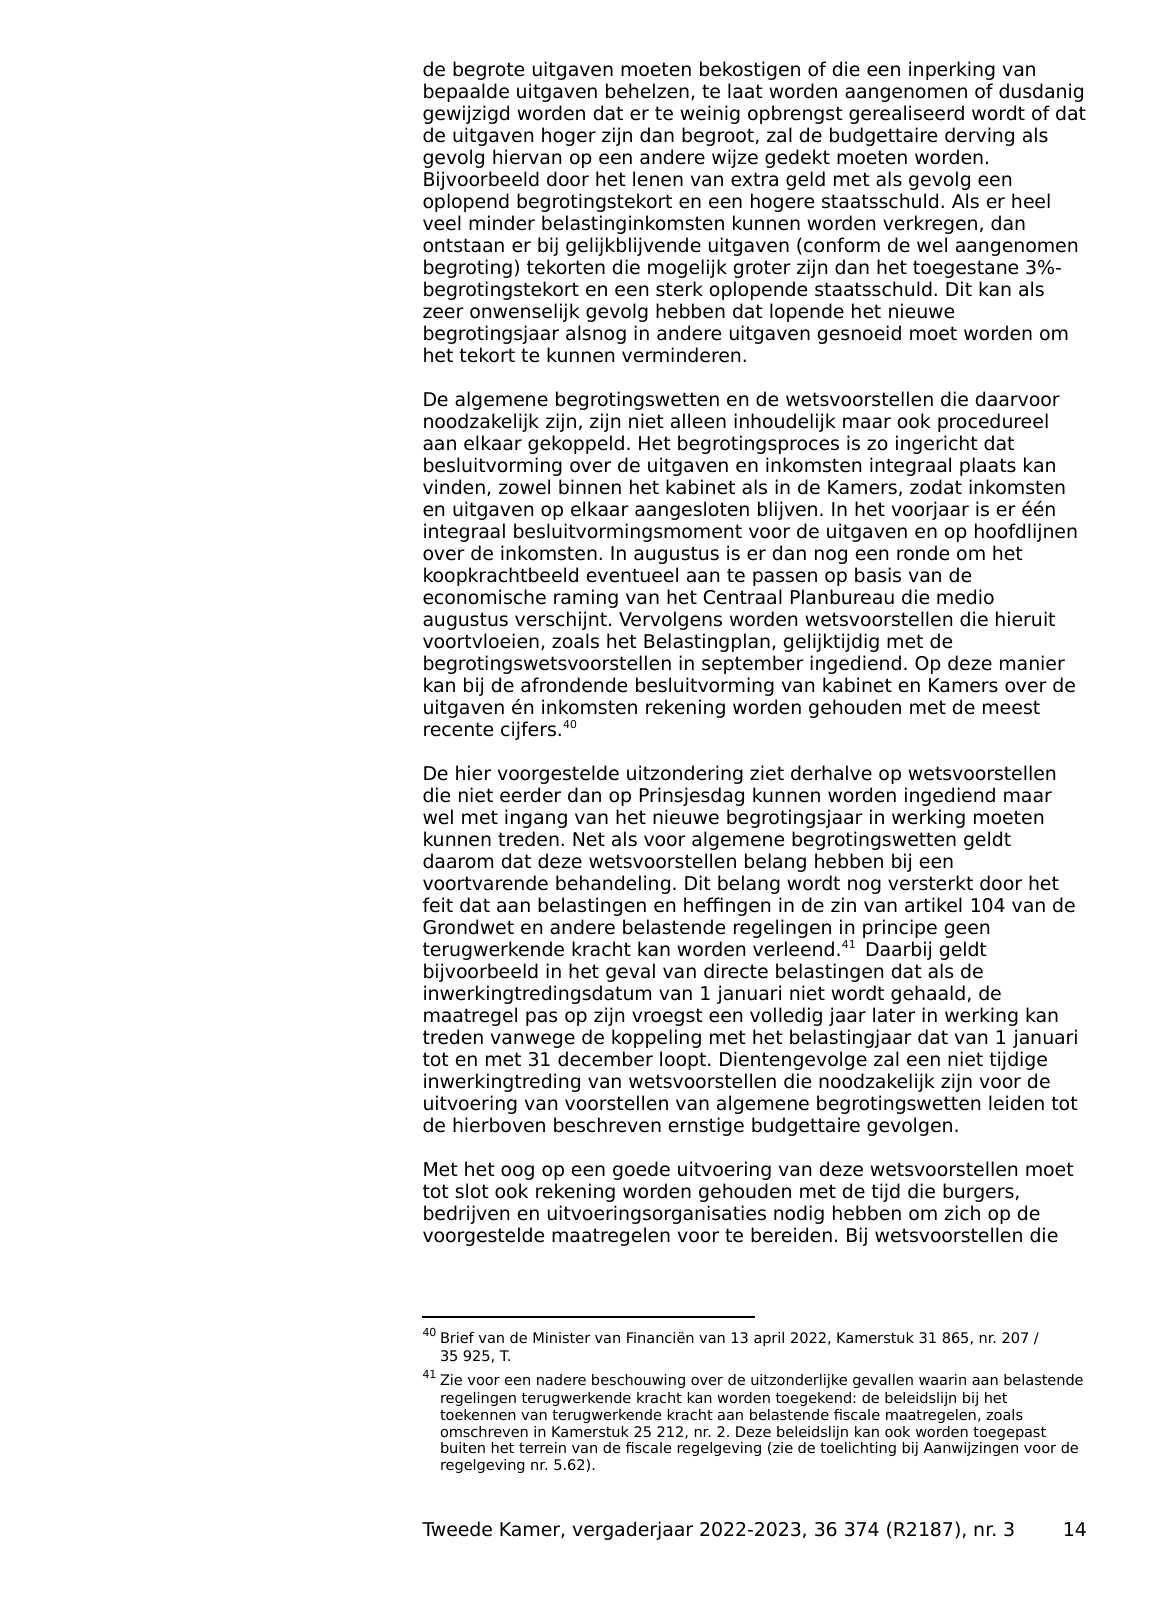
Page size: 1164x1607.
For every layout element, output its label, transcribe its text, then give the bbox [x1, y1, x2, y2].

text de begrote uitgaven moeten bekostigen of die een inperking van bepaalde uitgaven behelzen, te laat worden aangenomen of dusdanig gewijzigd worden dat er te weinig opbrengst gerealiseerd wordt of dat de uitgaven hoger zijn dan begroot, zal de budgettaire derving als gevolg hiervan op een andere wijze gedekt moeten worden. Bijvoorbeeld door het lenen van extra geld met als gevolg een oplopend begrotingstekort en een hogere staatsschuld. Als er heel veel minder belastinginkomsten kunnen worden verkregen, dan ontstaan er bij gelijkblijvende uitgaven (conform de wel aangenomen begroting) tekorten die mogelijk groter zijn dan het toegestane 3%-begrotingstekort en een sterk oplopende staatsschuld. Dit kan als zeer onwenselijk gevolg hebben dat lopende het nieuwe begrotingsjaar alsnog in andere uitgaven gesnoeid moet worden om het tekort te kunnen verminderen. [422, 59, 1087, 367]
text Zie voor een nadere beschouwing over de uitzonderlijke gevallen waarin aan belastende regelingen terugwerkende kracht kan worden toegekend: de beleidslijn bij het toekennen van terugwerkende kracht aan belastende fiscale maatregelen, zoals omschreven in Kamerstuk 25 212, nr. 2. Deze beleidslijn kan ook worden toegepast buiten het terrein van de fiscale regelgeving (zie de toelichting bij Aanwijzingen voor de regelgeving nr. 5.62). [422, 1368, 1087, 1474]
text De hier voorgestelde uitzondering ziet derhalve op wetsvoorstellen die niet eerder dan op Prinsjesdag kunnen worden ingediend maar wel met ingang van het nieuwe begrotingsjaar in werking moeten kunnen treden. Net als voor algemene begrotingswetten geldt daarom dat deze wetsvoorstellen belang hebben bij een voortvarende behandeling. Dit belang wordt nog versterkt door het feit dat aan belastingen en heffingen in de zin van artikel 104 van de Grondwet en andere belastende regelingen in principe geen terugwerkende kracht kan worden verleend. Daarbij geldt bijvoorbeeld in het geval van directe belastingen dat als de inwerkingtredingsdatum van 1 januari niet wordt gehaald, de maatregel pas op zijn vroegst een volledig jaar later in werking kan treden vanwege de koppeling met het belastingjaar dat van 1 januari tot en met 31 december loopt. Dientengevolge zal een niet tijdige inwerkingtreding van wetsvoorstellen die noodzakelijk zijn voor de uitvoering van voorstellen van algemene begrotingswetten leiden tot de hierboven beschreven ernstige budgettaire gevolgen. [422, 763, 1087, 1136]
text De algemene begrotingswetten en de wetsvoorstellen die daarvoor noodzakelijk zijn, zijn niet alleen inhoudelijk maar ook procedureel aan elkaar gekoppeld. Het begrotingsproces is zo ingericht dat besluitvorming over de uitgaven en inkomsten integraal plaats kan vinden, zowel binnen het kabinet als in de Kamers, zodat inkomsten en uitgaven op elkaar aangesloten blijven. In het voorjaar is er één integraal besluitvormingsmoment voor de uitgaven en op hoofdlijnen over de inkomsten. In augustus is er dan nog een ronde om het koopkrachtbeeld eventueel aan te passen op basis van de economische raming van het Centraal Planbureau die medio augustus verschijnt. Vervolgens worden wetsvoorstellen die hieruit voortvloeien, zoals het Belastingplan, gelijktijdig met de begrotingswetsvoorstellen in september ingediend. Op deze manier kan bij de afrondende besluitvorming van kabinet en Kamers over de uitgaven én inkomsten rekening worden gehouden met de meest recente cijfers. [422, 389, 1087, 741]
text Brief van de Minister van Financiën van 13 april 2022, Kamerstuk 31 865, nr. 207 / 35 925, T. [422, 1326, 1087, 1365]
text Met het oog op een goede uitvoering van deze wetsvoorstellen moet tot slot ook rekening worden gehouden met de tijd die burgers, bedrijven en uitvoeringsorganisaties nodig hebben om zich op de voorgestelde maatregelen voor te bereiden. Bij wetsvoorstellen die [422, 1159, 1087, 1247]
